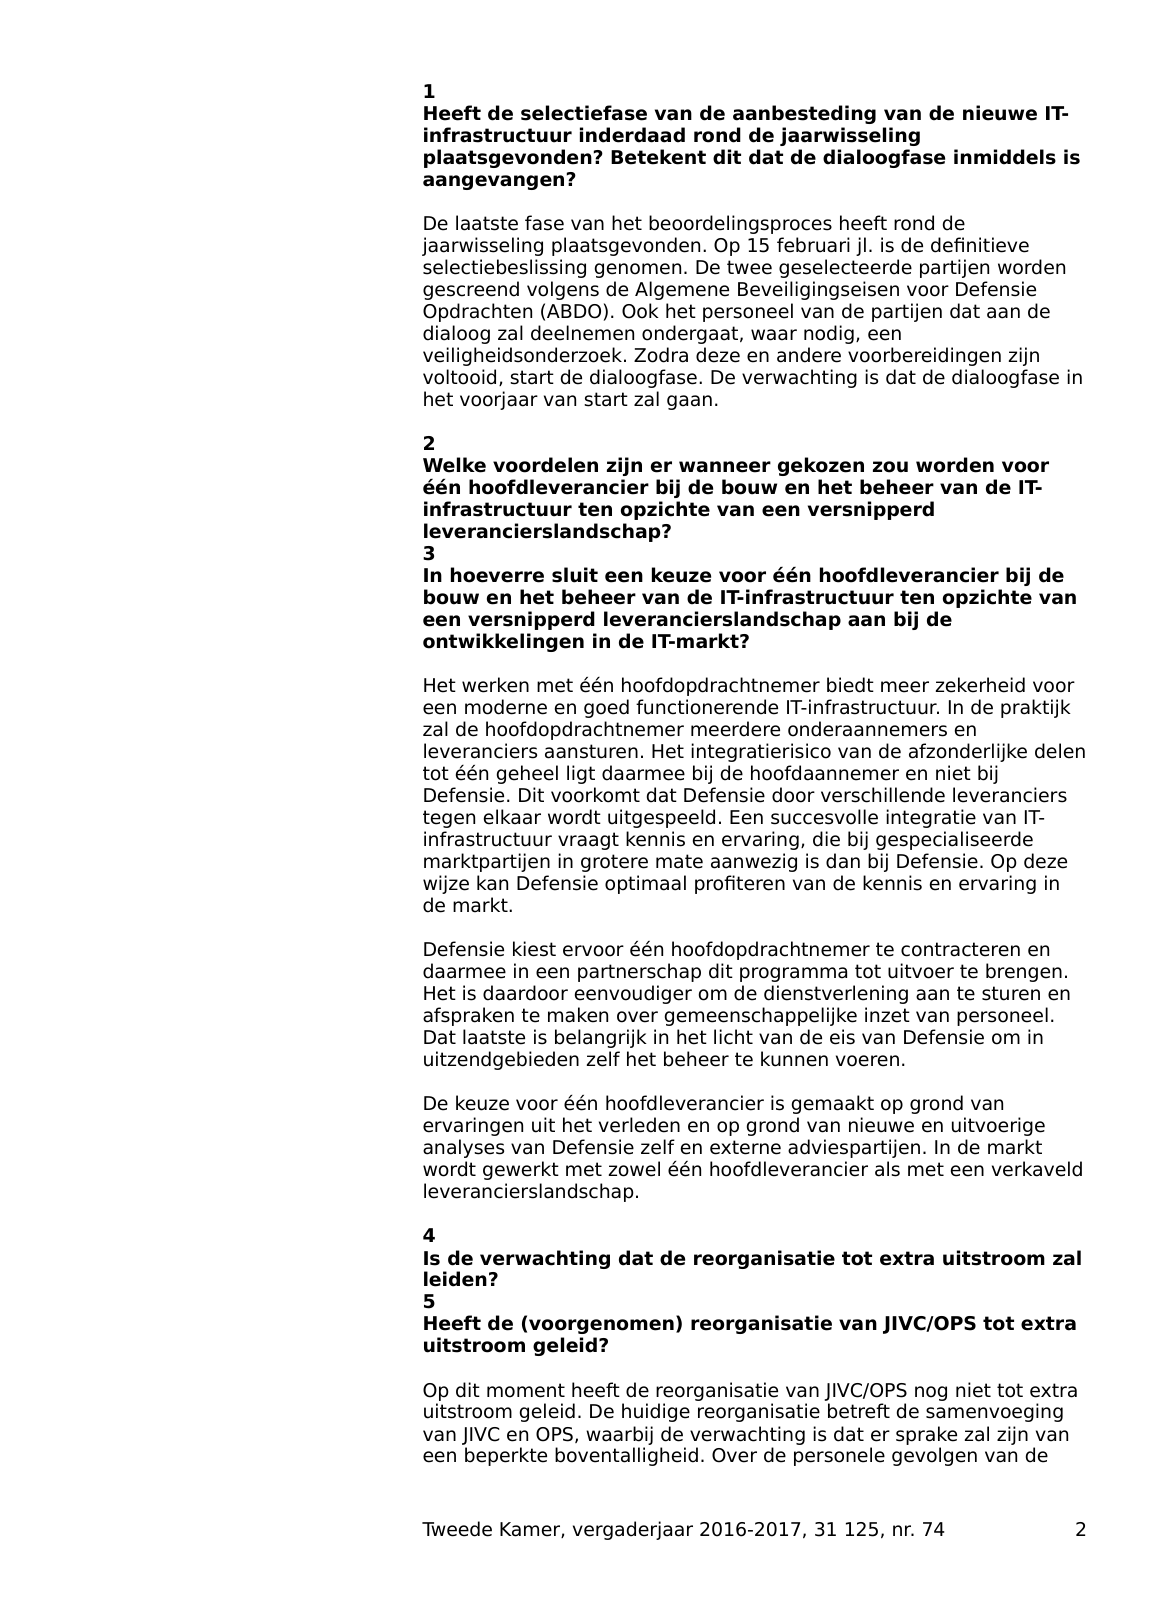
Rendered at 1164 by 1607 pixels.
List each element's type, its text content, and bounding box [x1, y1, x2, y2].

text Is de verwachting dat de reorganisatie tot extra uitstroom zal leiden? [422, 1247, 1087, 1291]
text In hoeverre sluit een keuze voor één hoofdleverancier bij de bouw en het beheer van de IT-infrastructuur ten opzichte van een versnipperd leverancierslandschap aan bij de ontwikkelingen in de IT-markt? [422, 565, 1087, 653]
text De keuze voor één hoofdleverancier is gemaakt op grond van ervaringen uit het verleden en op grond van nieuwe en uitvoerige analyses van Defensie zelf en externe adviespartijen. In de markt wordt gewerkt met zowel één hoofdleverancier als met een verkaveld leverancierslandschap. [422, 1093, 1087, 1203]
text 5 [422, 1291, 1087, 1313]
text Op dit moment heeft de reorganisatie van JIVC/OPS nog niet tot extra uitstroom geleid. De huidige reorganisatie betreft de samenvoeging van JIVC en OPS, waarbij de verwachting is dat er sprake zal zijn van een beperkte boventalligheid. Over de personele gevolgen van de [422, 1379, 1087, 1467]
text Defensie kiest ervoor één hoofdopdrachtnemer te contracteren en daarmee in een partnerschap dit programma tot uitvoer te brengen. Het is daardoor eenvoudiger om de dienstverlening aan te sturen en afspraken te maken over gemeenschappelijke inzet van personeel. Dat laatste is belangrijk in het licht van de eis van Defensie om in uitzendgebieden zelf het beheer te kunnen voeren. [422, 939, 1087, 1071]
text De laatste fase van het beoordelingsproces heeft rond de jaarwisseling plaatsgevonden. Op 15 februari jl. is de definitieve selectiebeslissing genomen. De twee geselecteerde partijen worden gescreend volgens de Algemene Beveiligingseisen voor Defensie Opdrachten (ABDO). Ook het personeel van de partijen dat aan de dialoog zal deelnemen ondergaat, waar nodig, een veiligheidsonderzoek. Zodra deze en andere voorbereidingen zijn voltooid, start de dialoogfase. De verwachting is dat de dialoogfase in het voorjaar van start zal gaan. [422, 213, 1087, 411]
text 2 [422, 433, 1087, 455]
text Heeft de (voorgenomen) reorganisatie van JIVC/OPS tot extra uitstroom geleid? [422, 1313, 1087, 1357]
text Heeft de selectiefase van de aanbesteding van de nieuwe IT-infrastructuur inderdaad rond de jaarwisseling plaatsgevonden? Betekent dit dat de dialoogfase inmiddels is aangevangen? [422, 103, 1087, 191]
text 1 [422, 81, 1087, 103]
text 4 [422, 1225, 1087, 1247]
text Het werken met één hoofdopdrachtnemer biedt meer zekerheid voor een moderne en goed functionerende IT-infrastructuur. In de praktijk zal de hoofdopdrachtnemer meerdere onderaannemers en leveranciers aansturen. Het integratierisico van de afzonderlijke delen tot één geheel ligt daarmee bij de hoofdaannemer en niet bij Defensie. Dit voorkomt dat Defensie door verschillende leveranciers tegen elkaar wordt uitgespeeld. Een succesvolle integratie van IT-infrastructuur vraagt kennis en ervaring, die bij gespecialiseerde marktpartijen in grotere mate aanwezig is dan bij Defensie. Op deze wijze kan Defensie optimaal profiteren van de kennis en ervaring in de markt. [422, 675, 1087, 917]
text Welke voordelen zijn er wanneer gekozen zou worden voor één hoofdleverancier bij de bouw en het beheer van de IT-infrastructuur ten opzichte van een versnipperd leverancierslandschap? [422, 455, 1087, 543]
text 3 [422, 543, 1087, 565]
